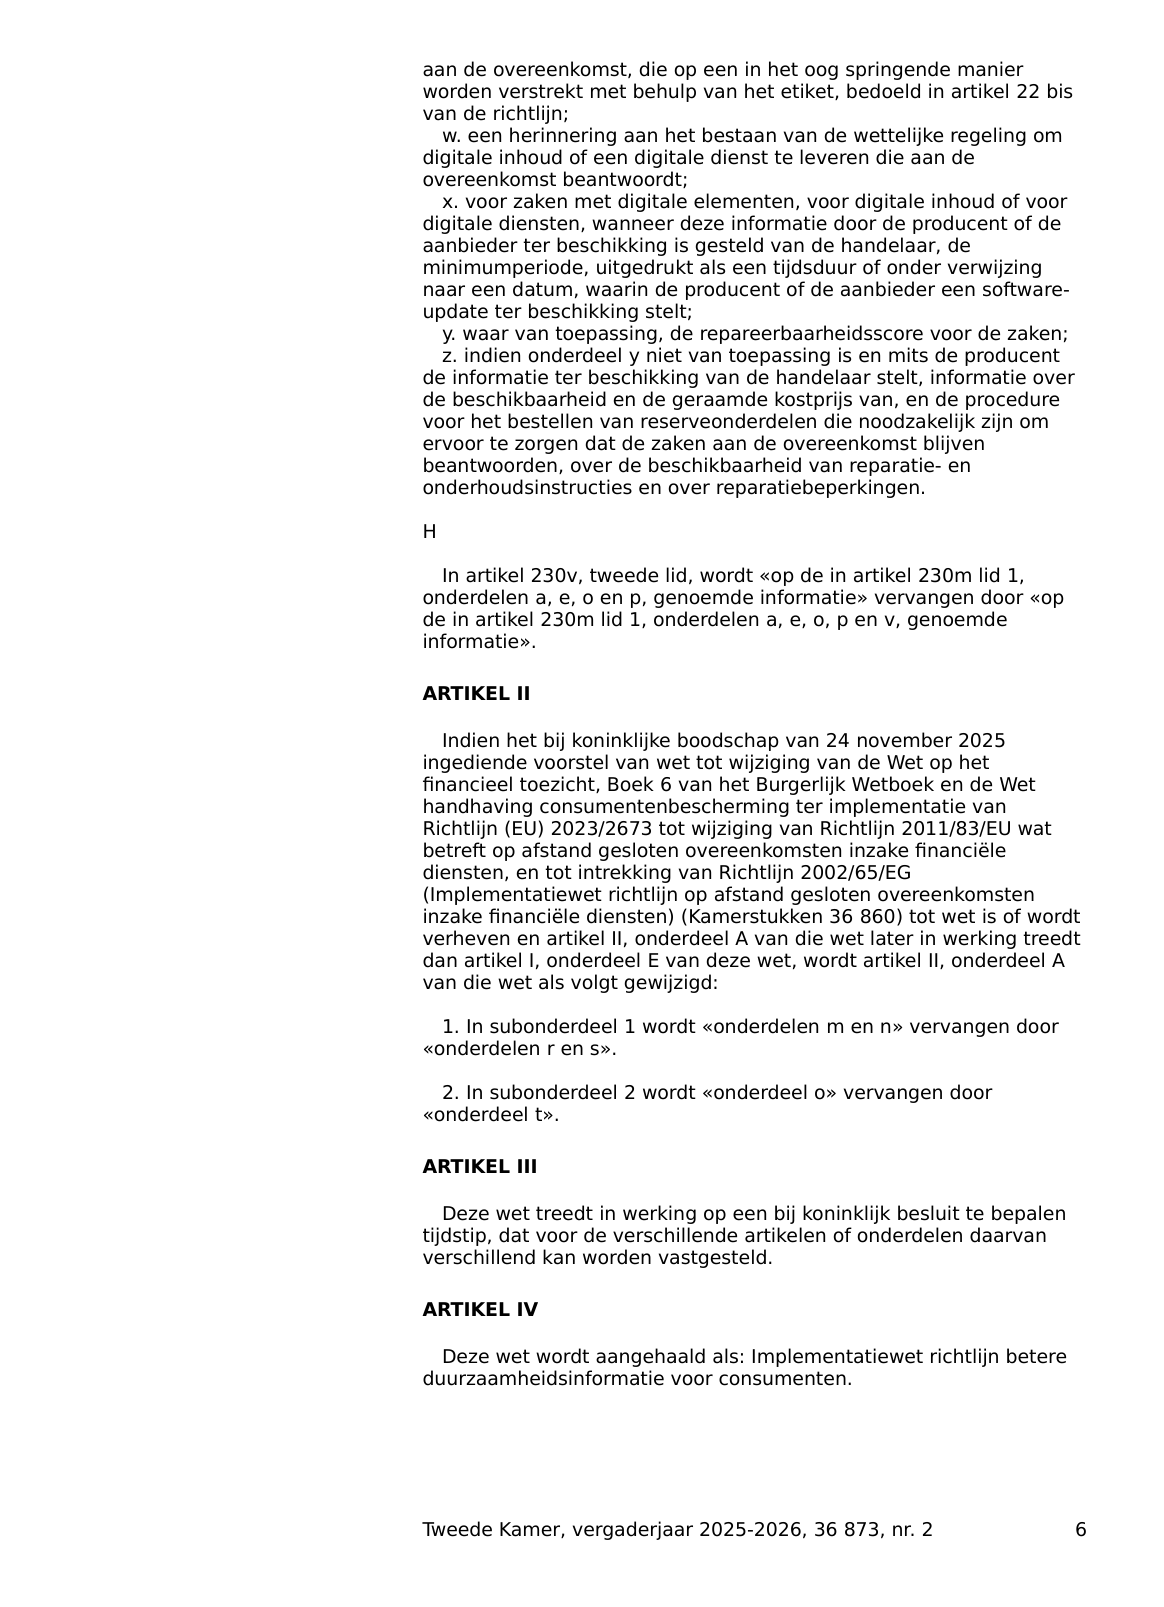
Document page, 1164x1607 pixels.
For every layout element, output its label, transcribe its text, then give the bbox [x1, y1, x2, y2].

text Indien het bij koninklijke boodschap van 24 november 2025 ingediende voorstel van wet tot wijziging van de Wet op het financieel toezicht, Boek 6 van het Burgerlijk Wetboek en de Wet handhaving consumentenbescherming ter implementatie van Richtlijn (EU) 2023/2673 tot wijziging van Richtlijn 2011/83/EU wat betreft op afstand gesloten overeenkomsten inzake financiële diensten, en tot intrekking van Richtlijn 2002/65/EG (Implementatiewet richtlijn op afstand gesloten overeenkomsten inzake financiële diensten) (Kamerstukken 36 860) tot wet is of wordt verheven en artikel II, onderdeel A van die wet later in werking treedt dan artikel I, onderdeel E van deze wet, wordt artikel II, onderdeel A van die wet als volgt gewijzigd: [422, 730, 1087, 994]
text 1. In subonderdeel 1 wordt «onderdelen m en n» vervangen door «onderdelen r en s». [422, 1016, 1087, 1060]
text w. een herinnering aan het bestaan van de wettelijke regeling om digitale inhoud of een digitale dienst te leveren die aan de overeenkomst beantwoordt; [422, 125, 1087, 191]
subtitle ARTIKEL II [422, 683, 1087, 705]
text H [422, 521, 1087, 543]
text y. waar van toepassing, de repareerbaarheidsscore voor de zaken; [422, 323, 1087, 345]
text 2. In subonderdeel 2 wordt «onderdeel o» vervangen door «onderdeel t». [422, 1082, 1087, 1126]
subtitle ARTIKEL III [422, 1156, 1087, 1178]
text z. indien onderdeel y niet van toepassing is en mits de producent de informatie ter beschikking van de handelaar stelt, informatie over de beschikbaarheid en de geraamde kostprijs van, en de procedure voor het bestellen van reserveonderdelen die noodzakelijk zijn om ervoor te zorgen dat de zaken aan de overeenkomst blijven beantwoorden, over de beschikbaarheid van reparatie- en onderhoudsinstructies en over reparatiebeperkingen. [422, 345, 1087, 499]
subtitle ARTIKEL IV [422, 1299, 1087, 1321]
text aan de overeenkomst, die op een in het oog springende manier worden verstrekt met behulp van het etiket, bedoeld in artikel 22 bis van de richtlijn; [422, 59, 1087, 125]
text Deze wet treedt in werking op een bij koninklijk besluit te bepalen tijdstip, dat voor de verschillende artikelen of onderdelen daarvan verschillend kan worden vastgesteld. [422, 1203, 1087, 1269]
text Deze wet wordt aangehaald als: Implementatiewet richtlijn betere duurzaamheidsinformatie voor consumenten. [422, 1346, 1087, 1390]
text x. voor zaken met digitale elementen, voor digitale inhoud of voor digitale diensten, wanneer deze informatie door de producent of de aanbieder ter beschikking is gesteld van de handelaar, de minimumperiode, uitgedrukt als een tijdsduur of onder verwijzing naar een datum, waarin de producent of de aanbieder een software-update ter beschikking stelt; [422, 191, 1087, 323]
text In artikel 230v, tweede lid, wordt «op de in artikel 230m lid 1, onderdelen a, e, o en p, genoemde informatie» vervangen door «op de in artikel 230m lid 1, onderdelen a, e, o, p en v, genoemde informatie». [422, 565, 1087, 653]
